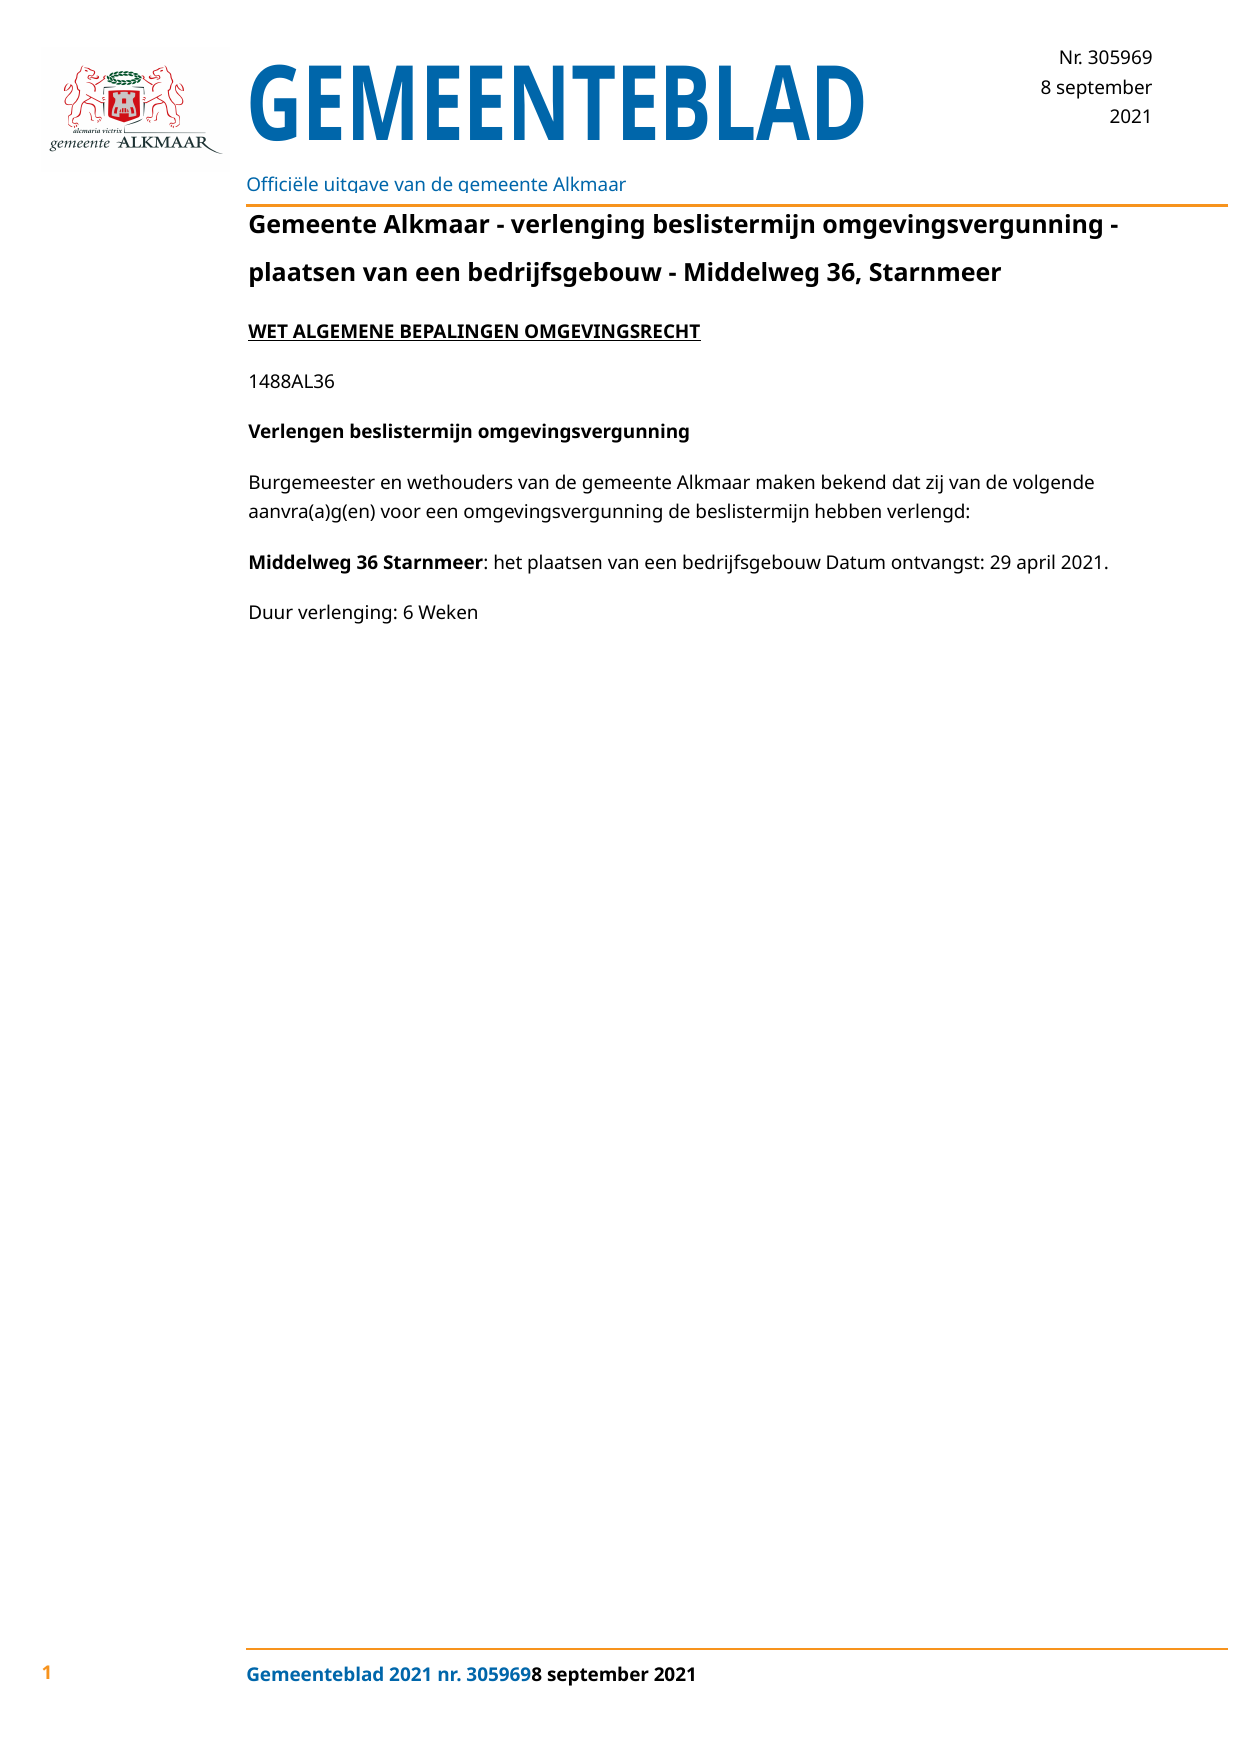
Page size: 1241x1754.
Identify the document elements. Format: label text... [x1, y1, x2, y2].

text Burgemeester en wethouders van de gemeente Alkmaar maken bekend dat zij van de volgende aanvra(a)g(en) voor een omgevingsvergunning de beslistermijn hebben verlengd: [248, 469, 1152, 524]
text 1488AL36 [248, 368, 1152, 394]
text Gemeente Alkmaar - verlenging beslistermijn omgevingsvergunning - plaatsen van een bedrijfsgebouw - Middelweg 36, Starnmeer [248, 207, 1152, 288]
text Middelweg 36 Starnmeer: het plaatsen van een bedrijfsgebouw Datum ontvangst: 29 april 2021. [248, 549, 1152, 575]
text Duur verlenging: 6 Weken [248, 599, 1152, 625]
text Verlengen beslistermijn omgevingsvergunning [248, 419, 1152, 444]
text WET ALGEMENE BEPALINGEN OMGEVINGSRECHT [248, 318, 1152, 344]
picture [41, 47, 231, 172]
